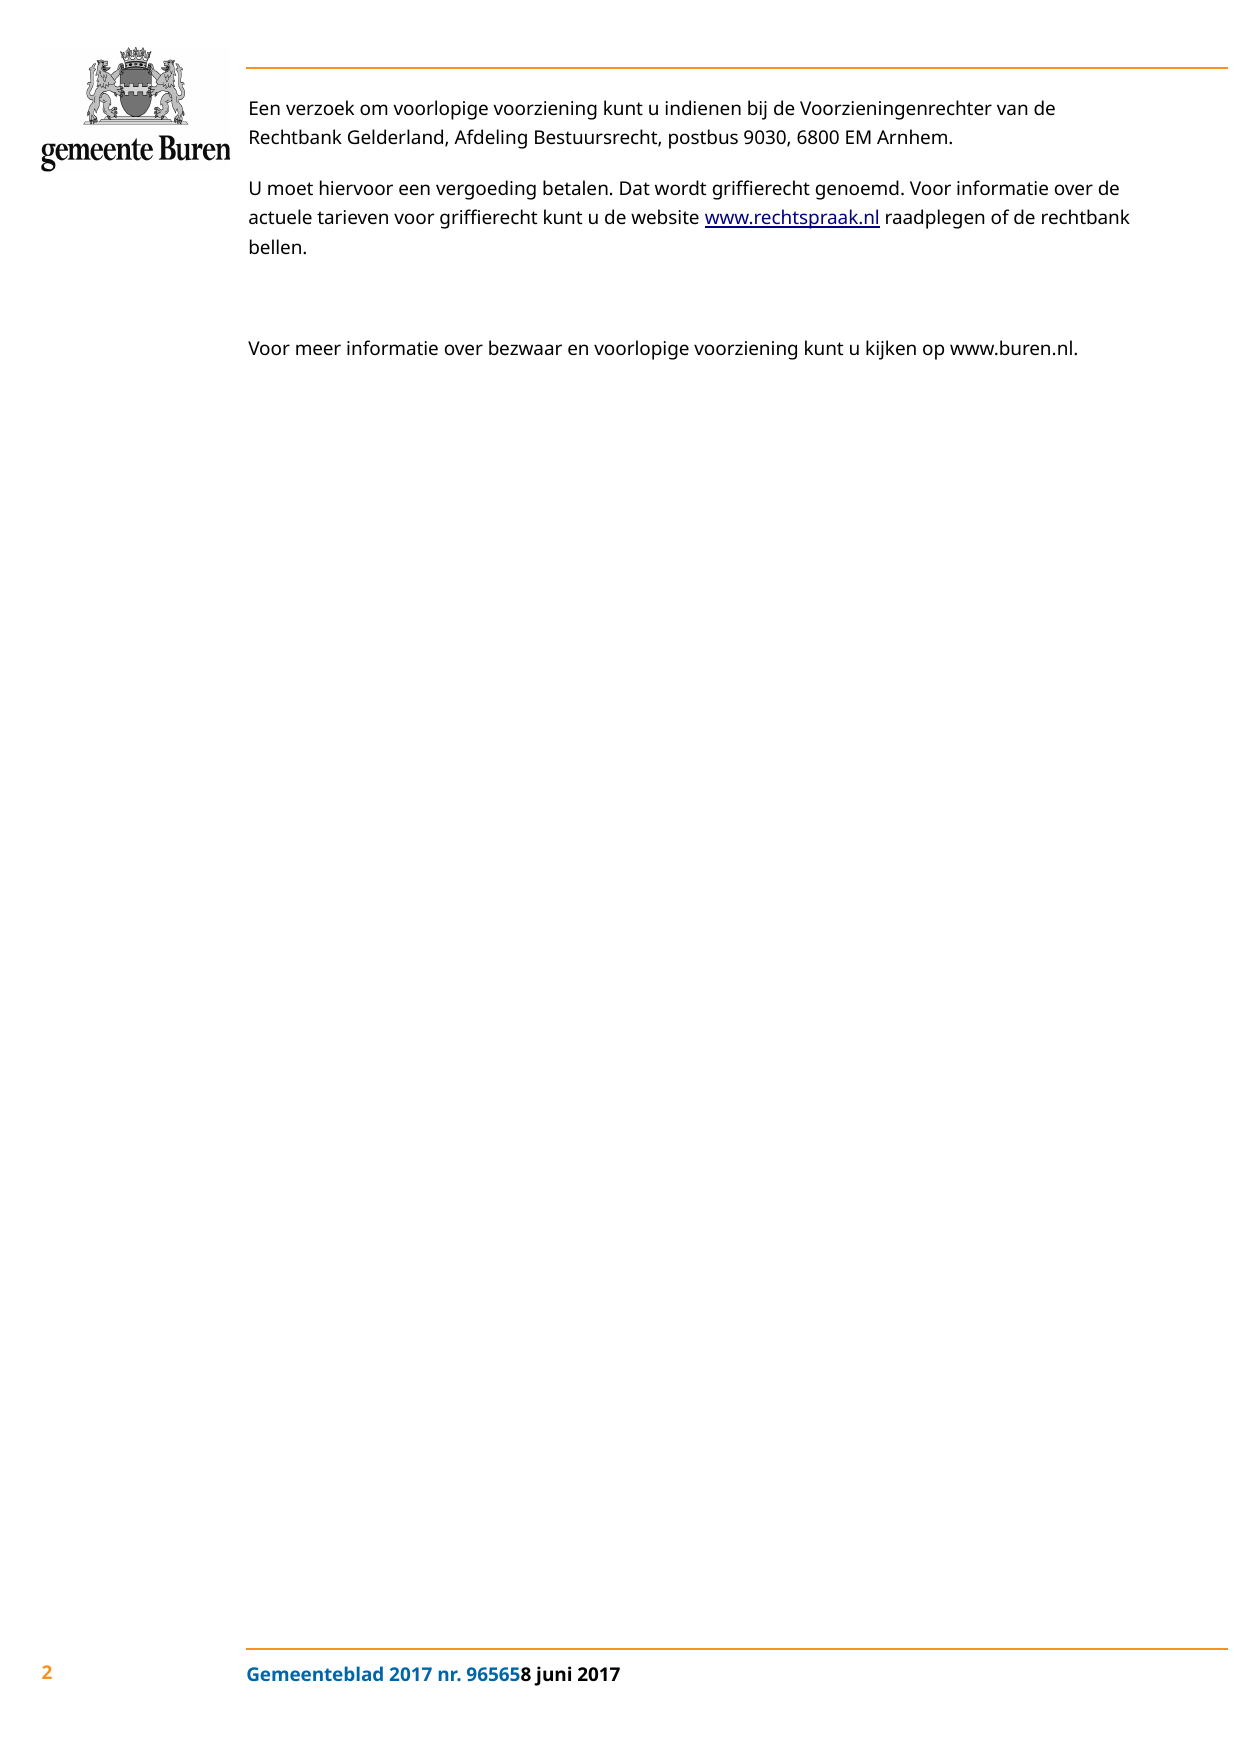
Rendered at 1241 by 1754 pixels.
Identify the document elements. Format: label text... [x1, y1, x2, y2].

text Voor meer informatie over bezwaar en voorlopige voorziening kunt u kijken op www.buren.nl. [248, 335, 1152, 361]
picture [41, 47, 231, 172]
text Een verzoek om voorlopige voorziening kunt u indienen bij de Voorzieningenrechter van de Rechtbank Gelderland, Afdeling Bestuursrecht, postbus 9030, 6800 EM Arnhem. [248, 95, 1152, 150]
text U moet hiervoor een vergoeding betalen. Dat wordt griffierecht genoemd. Voor informatie over de actuele tarieven voor griffierecht kunt u de website www.rechtspraak.nl raadplegen of de rechtbank bellen. [248, 175, 1152, 260]
